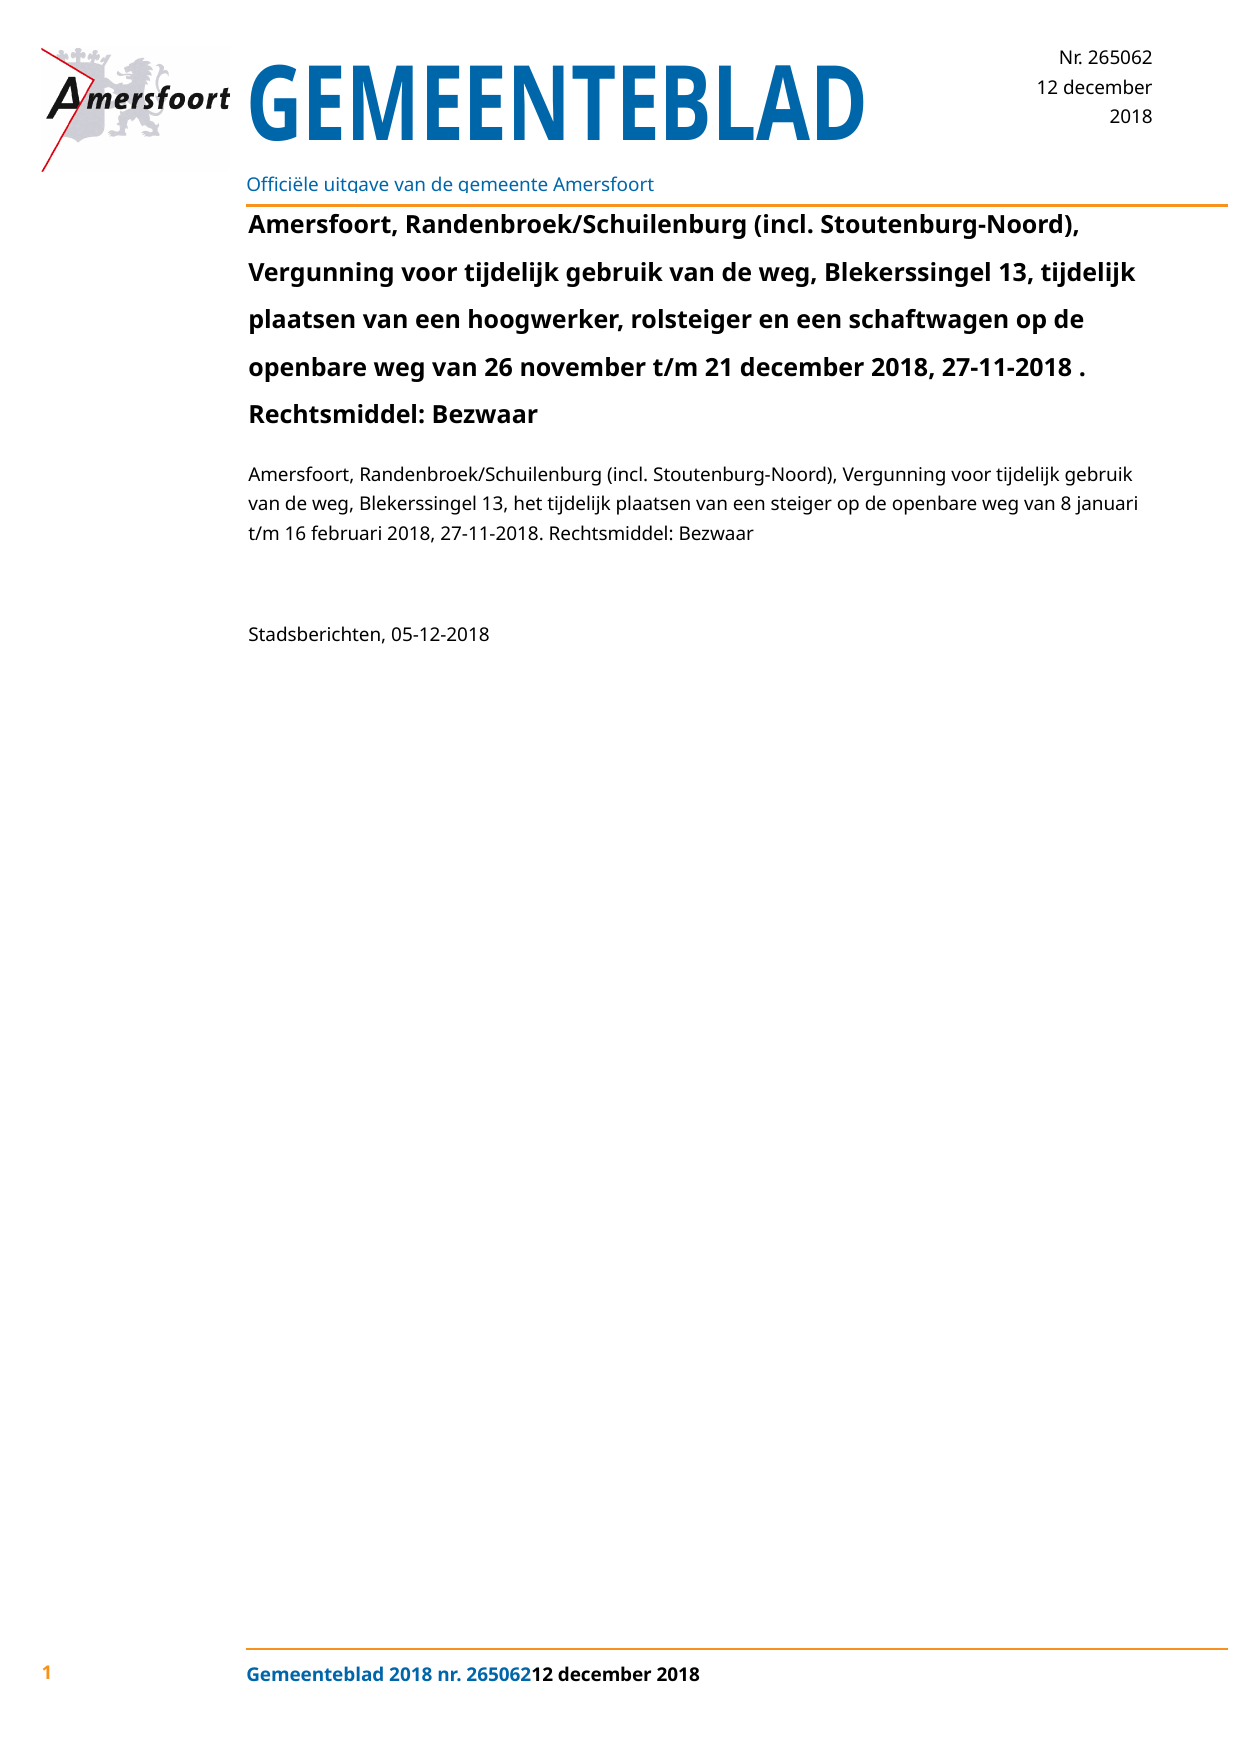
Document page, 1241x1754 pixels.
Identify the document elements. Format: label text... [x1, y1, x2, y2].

picture [41, 47, 231, 172]
text Stadsberichten, 05-12-2018 [248, 621, 1152, 646]
text Amersfoort, Randenbroek/Schuilenburg (incl. Stoutenburg-Noord), Vergunning voor tijdelijk gebruik van de weg, Blekerssingel 13, het tijdelijk plaatsen van een steiger op de openbare weg van 8 januari t/m 16 februari 2018, 27-11-2018. Rechtsmiddel: Bezwaar [248, 461, 1152, 546]
text Amersfoort, Randenbroek/Schuilenburg (incl. Stoutenburg-Noord), Vergunning voor tijdelijk gebruik van de weg, Blekerssingel 13, tijdelijk plaatsen van een hoogwerker, rolsteiger en een schaftwagen op de openbare weg van 26 november t/m 21 december 2018, 27-11-2018 . Rechtsmiddel: Bezwaar [248, 207, 1152, 431]
